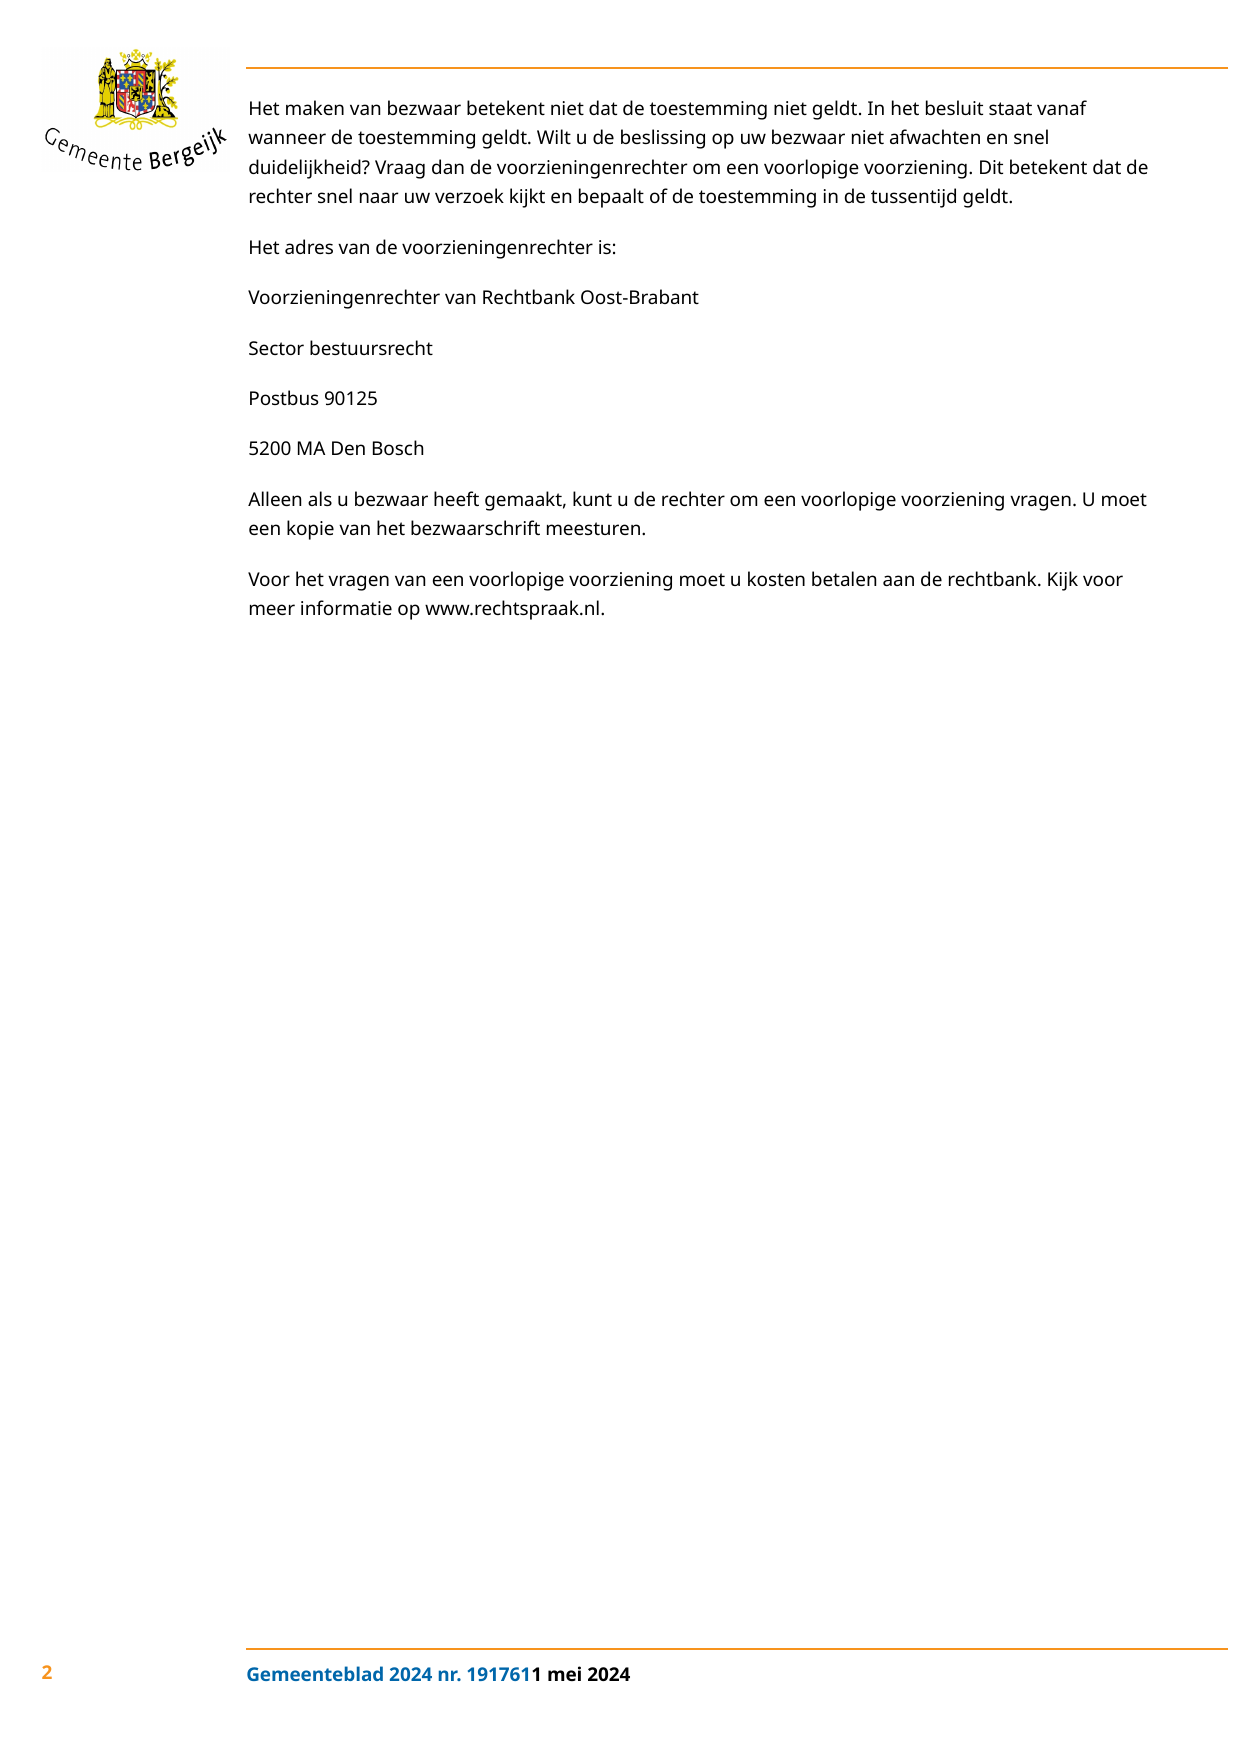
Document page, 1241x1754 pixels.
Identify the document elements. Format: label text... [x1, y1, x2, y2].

text 5200 MA Den Bosch [248, 436, 1152, 461]
text Het maken van bezwaar betekent niet dat de toestemming niet geldt. In het besluit staat vanaf wanneer de toestemming geldt. Wilt u de beslissing op uw bezwaar niet afwachten en snel duidelijkheid? Vraag dan de voorzieningenrechter om een voorlopige voorziening. Dit betekent dat de rechter snel naar uw verzoek kijkt en bepaalt of de toestemming in de tussentijd geldt. [248, 95, 1152, 209]
text Sector bestuursrecht [248, 335, 1152, 361]
text Voor het vragen van een voorlopige voorziening moet u kosten betalen aan de rechtbank. Kijk voor meer informatie op www.rechtspraak.nl. [248, 566, 1152, 621]
text Alleen als u bezwaar heeft gemaakt, kunt u de rechter om een voorlopige voorziening vragen. U moet een kopie van het bezwaarschrift meesturen. [248, 486, 1152, 541]
text Het adres van de voorzieningenrechter is: [248, 234, 1152, 260]
picture [41, 47, 231, 172]
text Voorzieningenrechter van Rechtbank Oost-Brabant [248, 284, 1152, 310]
text Postbus 90125 [248, 385, 1152, 411]
